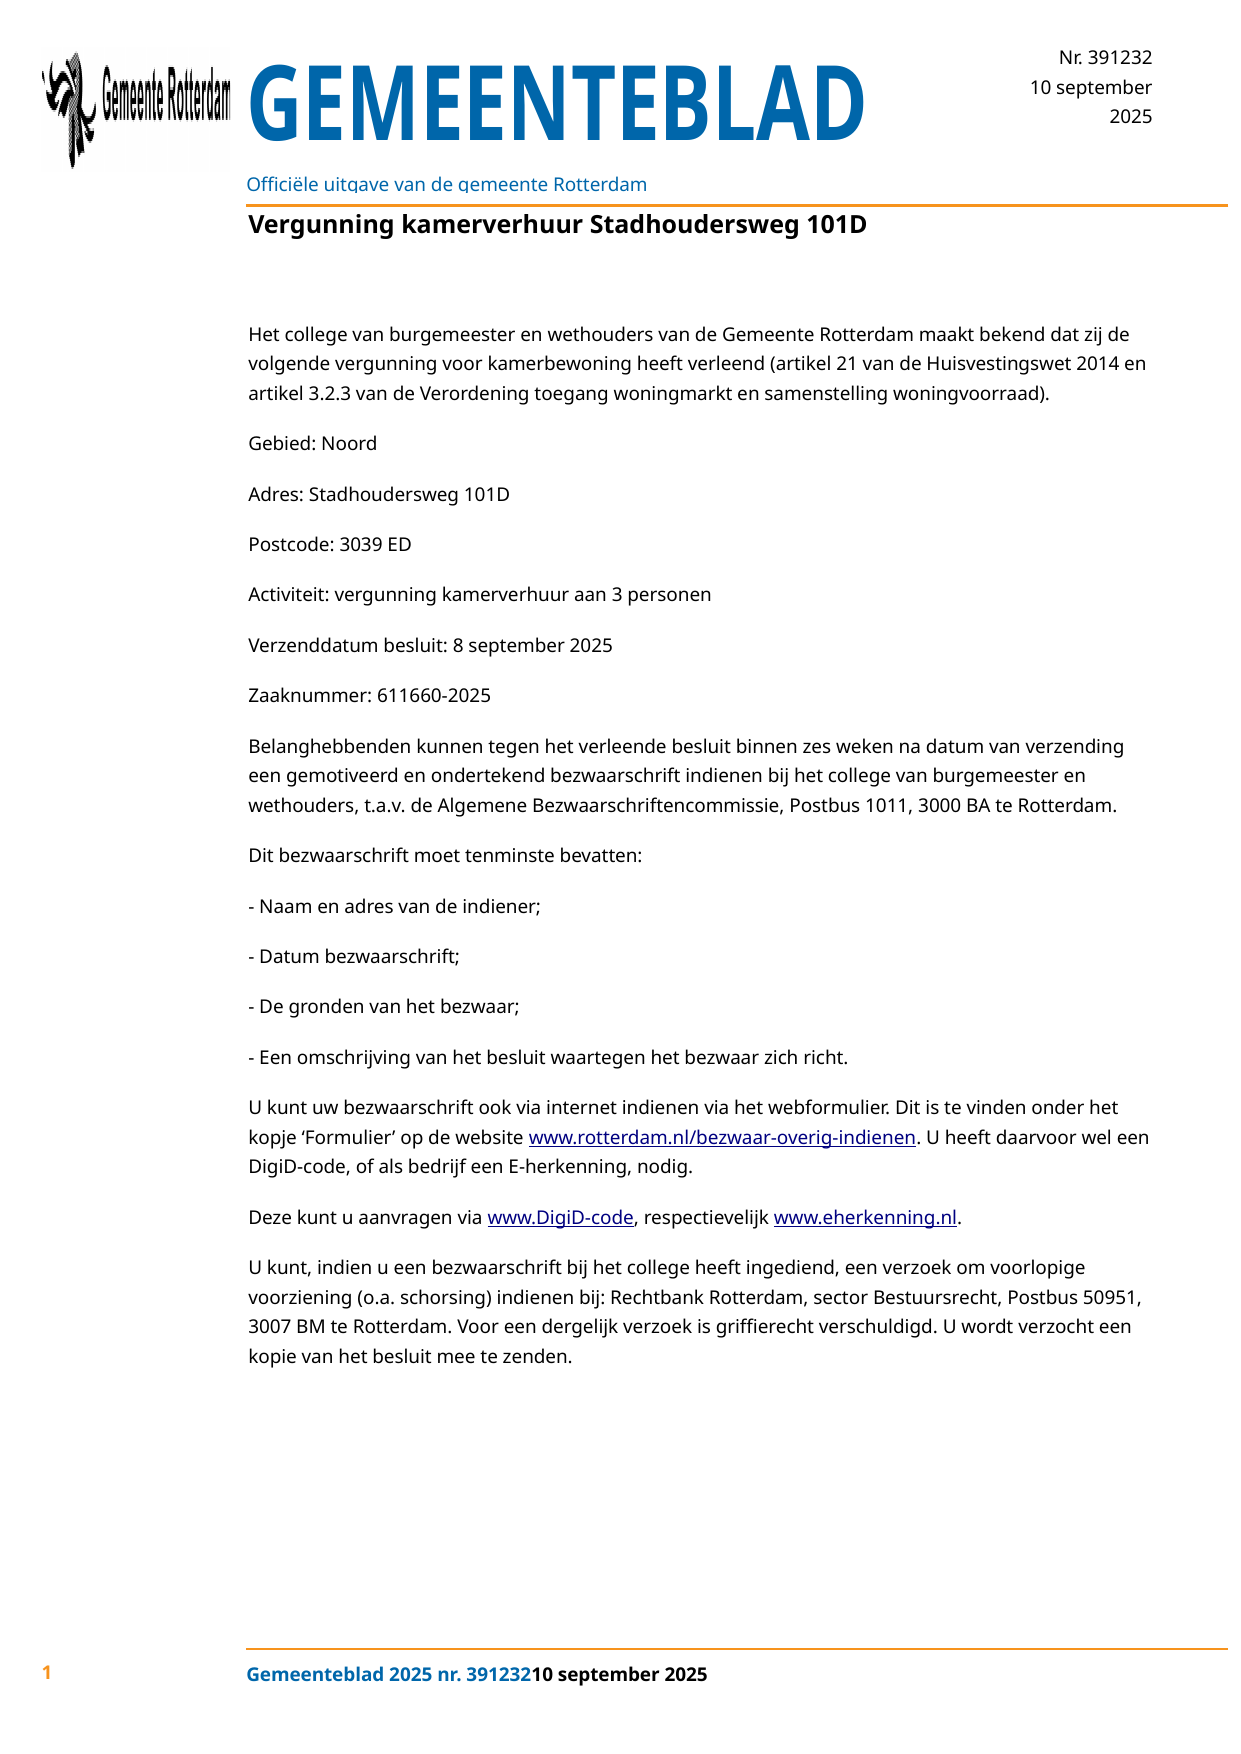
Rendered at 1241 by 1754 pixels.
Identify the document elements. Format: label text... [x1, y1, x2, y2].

text Postcode: 3039 ED [248, 531, 1152, 557]
text Vergunning kamerverhuur Stadhoudersweg 101D [248, 207, 1152, 241]
text Dit bezwaarschrift moet tenminste bevatten: [248, 842, 1152, 868]
text Verzenddatum besluit: 8 september 2025 [248, 632, 1152, 658]
text U kunt, indien u een bezwaarschrift bij het college heeft ingediend, een verzoek om voorlopige voorziening (o.a. schorsing) indienen bij: Rechtbank Rotterdam, sector Bestuursrecht, Postbus 50951, 3007 BM te Rotterdam. Voor een dergelijk verzoek is griffierecht verschuldigd. U wordt verzocht een kopie van het besluit mee te zenden. [248, 1254, 1152, 1369]
picture [41, 47, 231, 172]
text Zaaknummer: 611660-2025 [248, 682, 1152, 708]
text Het college van burgemeester en wethouders van de Gemeente Rotterdam maakt bekend dat zij de volgende vergunning voor kamerbewoning heeft verleend (artikel 21 van de Huisvestingswet 2014 en artikel 3.2.3 van de Verordening toegang woningmarkt en samenstelling woningvoorraad). [248, 321, 1152, 406]
text Gebied: Noord [248, 430, 1152, 456]
text Belanghebbenden kunnen tegen het verleende besluit binnen zes weken na datum van verzending een gemotiveerd en ondertekend bezwaarschrift indienen bij het college van burgemeester en wethouders, t.a.v. de Algemene Bezwaarschriftencommissie, Postbus 1011, 3000 BA te Rotterdam. [248, 733, 1152, 818]
text U kunt uw bezwaarschrift ook via internet indienen via het webformulier. Dit is te vinden onder het kopje ‘Formulier’ op de website www.rotterdam.nl/bezwaar-overig-indienen. U heeft daarvoor wel een DigiD-code, of als bedrijf een E-herkenning, nodig. [248, 1094, 1152, 1179]
text - Datum bezwaarschrift; [248, 943, 1152, 969]
text - De gronden van het bezwaar; [248, 994, 1152, 1019]
text Activiteit: vergunning kamerverhuur aan 3 personen [248, 582, 1152, 607]
text - Een omschrijving van het besluit waartegen het bezwaar zich richt. [248, 1044, 1152, 1070]
text Adres: Stadhoudersweg 101D [248, 481, 1152, 506]
text Deze kunt u aanvragen via www.DigiD-code, respectievelijk www.eherkenning.nl. [248, 1204, 1152, 1230]
text - Naam en adres van de indiener; [248, 893, 1152, 918]
